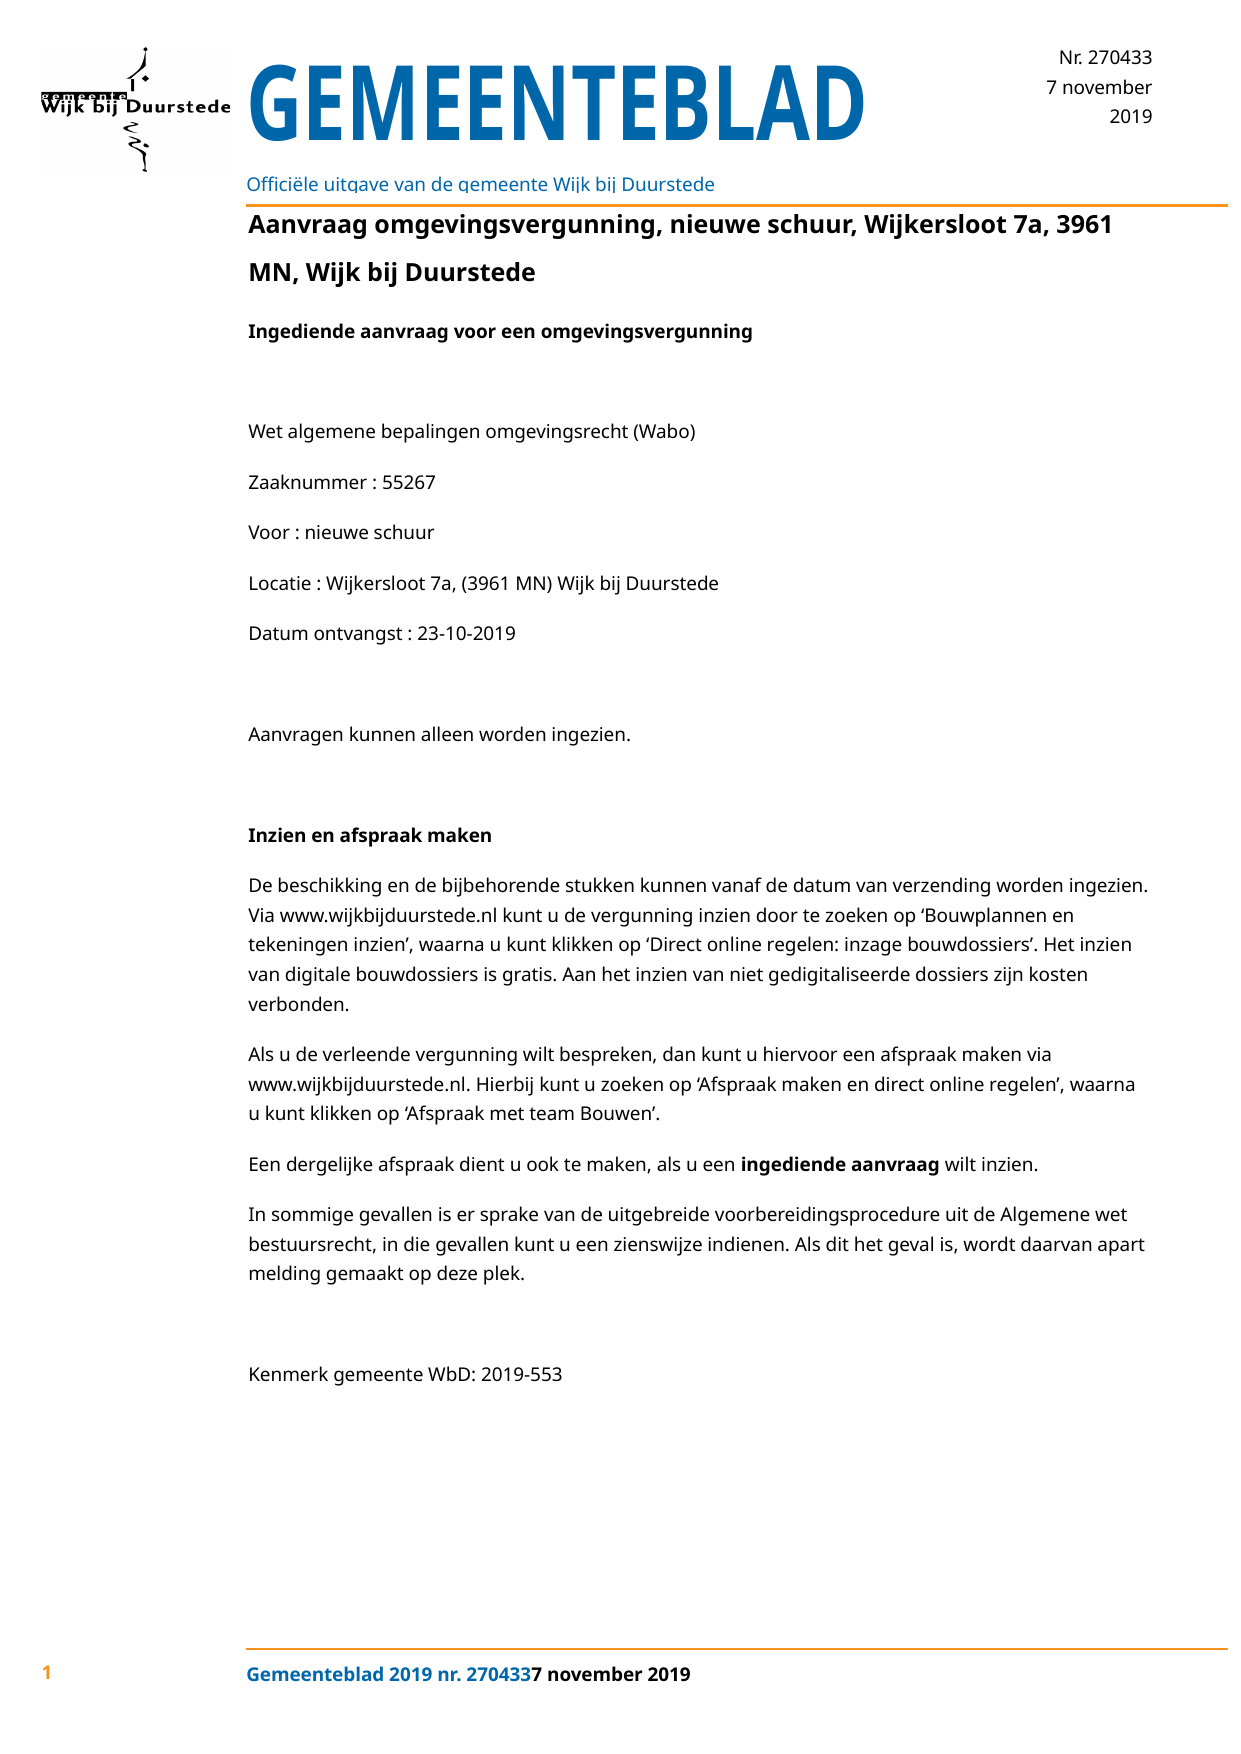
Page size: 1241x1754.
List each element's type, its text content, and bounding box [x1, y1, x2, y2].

text Aanvragen kunnen alleen worden ingezien. [248, 721, 1152, 747]
text Voor : nieuwe schuur [248, 519, 1152, 545]
text Datum ontvangst : 23-10-2019 [248, 620, 1152, 646]
text Locatie : Wijkersloot 7a, (3961 MN) Wijk bij Duurstede [248, 570, 1152, 596]
text Een dergelijke afspraak dient u ook te maken, als u een ingediende aanvraag wilt inzien. [248, 1151, 1152, 1177]
text Inzien en afspraak maken [248, 822, 1152, 848]
text Als u de verleende vergunning wilt bespreken, dan kunt u hiervoor een afspraak maken via www.wijkbijduurstede.nl. Hierbij kunt u zoeken op ‘Afspraak maken en direct online regelen’, waarna u kunt klikken op ‘Afspraak met team Bouwen’. [248, 1041, 1152, 1126]
text Aanvraag omgevingsvergunning, nieuwe schuur, Wijkersloot 7a, 3961 MN, Wijk bij Duurstede [248, 207, 1152, 288]
text Ingediende aanvraag voor een omgevingsvergunning [248, 318, 1152, 344]
text Kenmerk gemeente WbD: 2019-553 [248, 1361, 1152, 1387]
picture [41, 47, 231, 172]
text De beschikking en de bijbehorende stukken kunnen vanaf de datum van verzending worden ingezien. Via www.wijkbijduurstede.nl kunt u de vergunning inzien door te zoeken op ‘Bouwplannen en tekeningen inzien’, waarna u kunt klikken op ‘Direct online regelen: inzage bouwdossiers’. Het inzien van digitale bouwdossiers is gratis. Aan het inzien van niet gedigitaliseerde dossiers zijn kosten verbonden. [248, 872, 1152, 1017]
text In sommige gevallen is er sprake van de uitgebreide voorbereidingsprocedure uit de Algemene wet bestuursrecht, in die gevallen kunt u een zienswijze indienen. Als dit het geval is, wordt daarvan apart melding gemaakt op deze plek. [248, 1201, 1152, 1286]
text Zaaknummer : 55267 [248, 469, 1152, 495]
text Wet algemene bepalingen omgevingsrecht (Wabo) [248, 419, 1152, 444]
